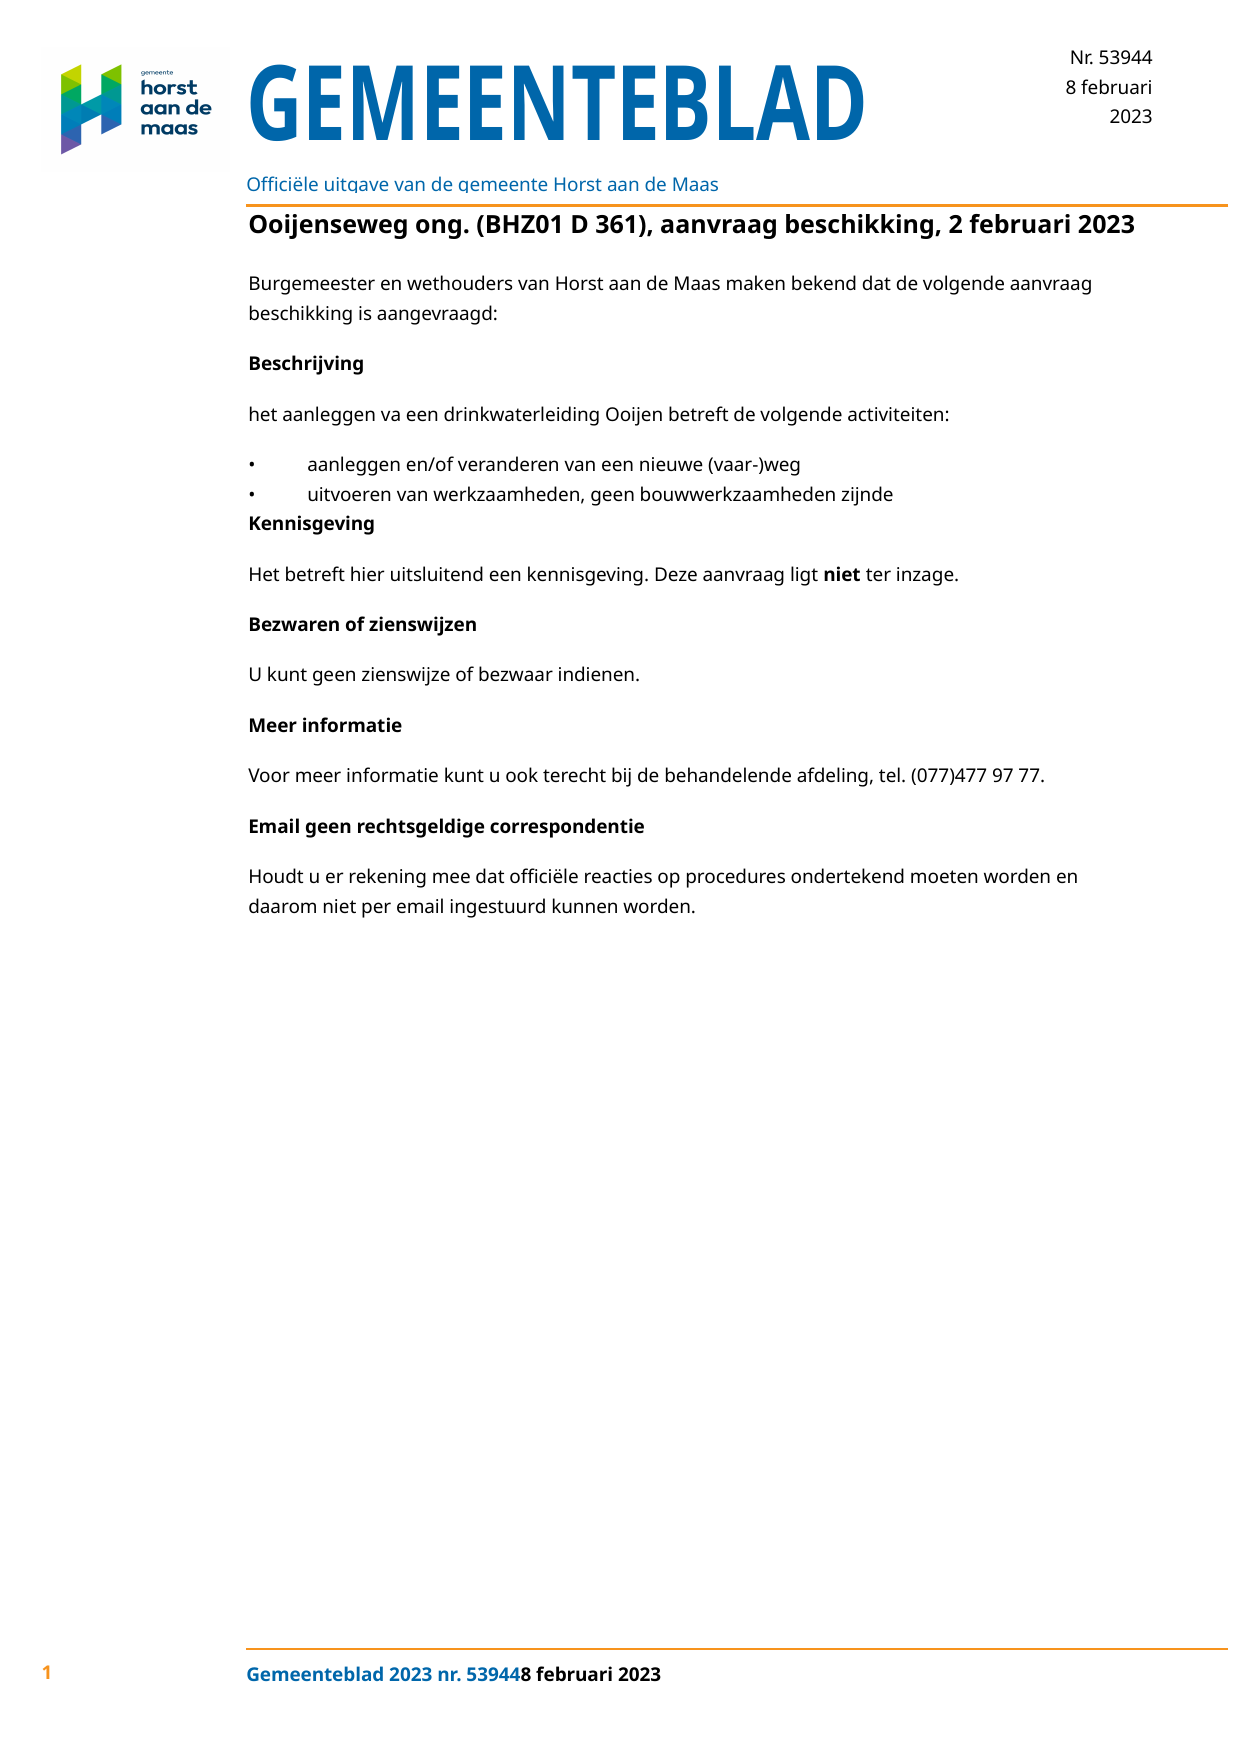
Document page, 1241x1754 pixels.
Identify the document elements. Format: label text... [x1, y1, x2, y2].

list aanleggen en/of veranderen van een nieuwe (vaar-)weg [248, 451, 1152, 477]
text Ooijenseweg ong. (BHZ01 D 361), aanvraag beschikking, 2 februari 2023 [248, 207, 1152, 241]
text Voor meer informatie kunt u ook terecht bij de behandelende afdeling, tel. (077)477 97 77. [248, 762, 1152, 788]
text Email geen rechtsgeldige correspondentie [248, 813, 1152, 838]
text Houdt u er rekening mee dat officiële reacties op procedures ondertekend moeten worden en daarom niet per email ingestuurd kunnen worden. [248, 863, 1152, 918]
text Kennisgeving [248, 510, 1152, 536]
text U kunt geen zienswijze of bezwaar indienen. [248, 662, 1152, 687]
list uitvoeren van werkzaamheden, geen bouwwerkzaamheden zijnde [248, 481, 1152, 506]
text het aanleggen va een drinkwaterleiding Ooijen betreft de volgende activiteiten: [248, 401, 1152, 426]
picture [41, 47, 231, 172]
text Meer informatie [248, 712, 1152, 738]
text Burgemeester en wethouders van Horst aan de Maas maken bekend dat de volgende aanvraag beschikking is aangevraagd: [248, 270, 1152, 326]
text Bezwaren of zienswijzen [248, 611, 1152, 637]
text Het betreft hier uitsluitend een kennisgeving. Deze aanvraag ligt niet ter inzage. [248, 561, 1152, 586]
text Beschrijving [248, 350, 1152, 376]
